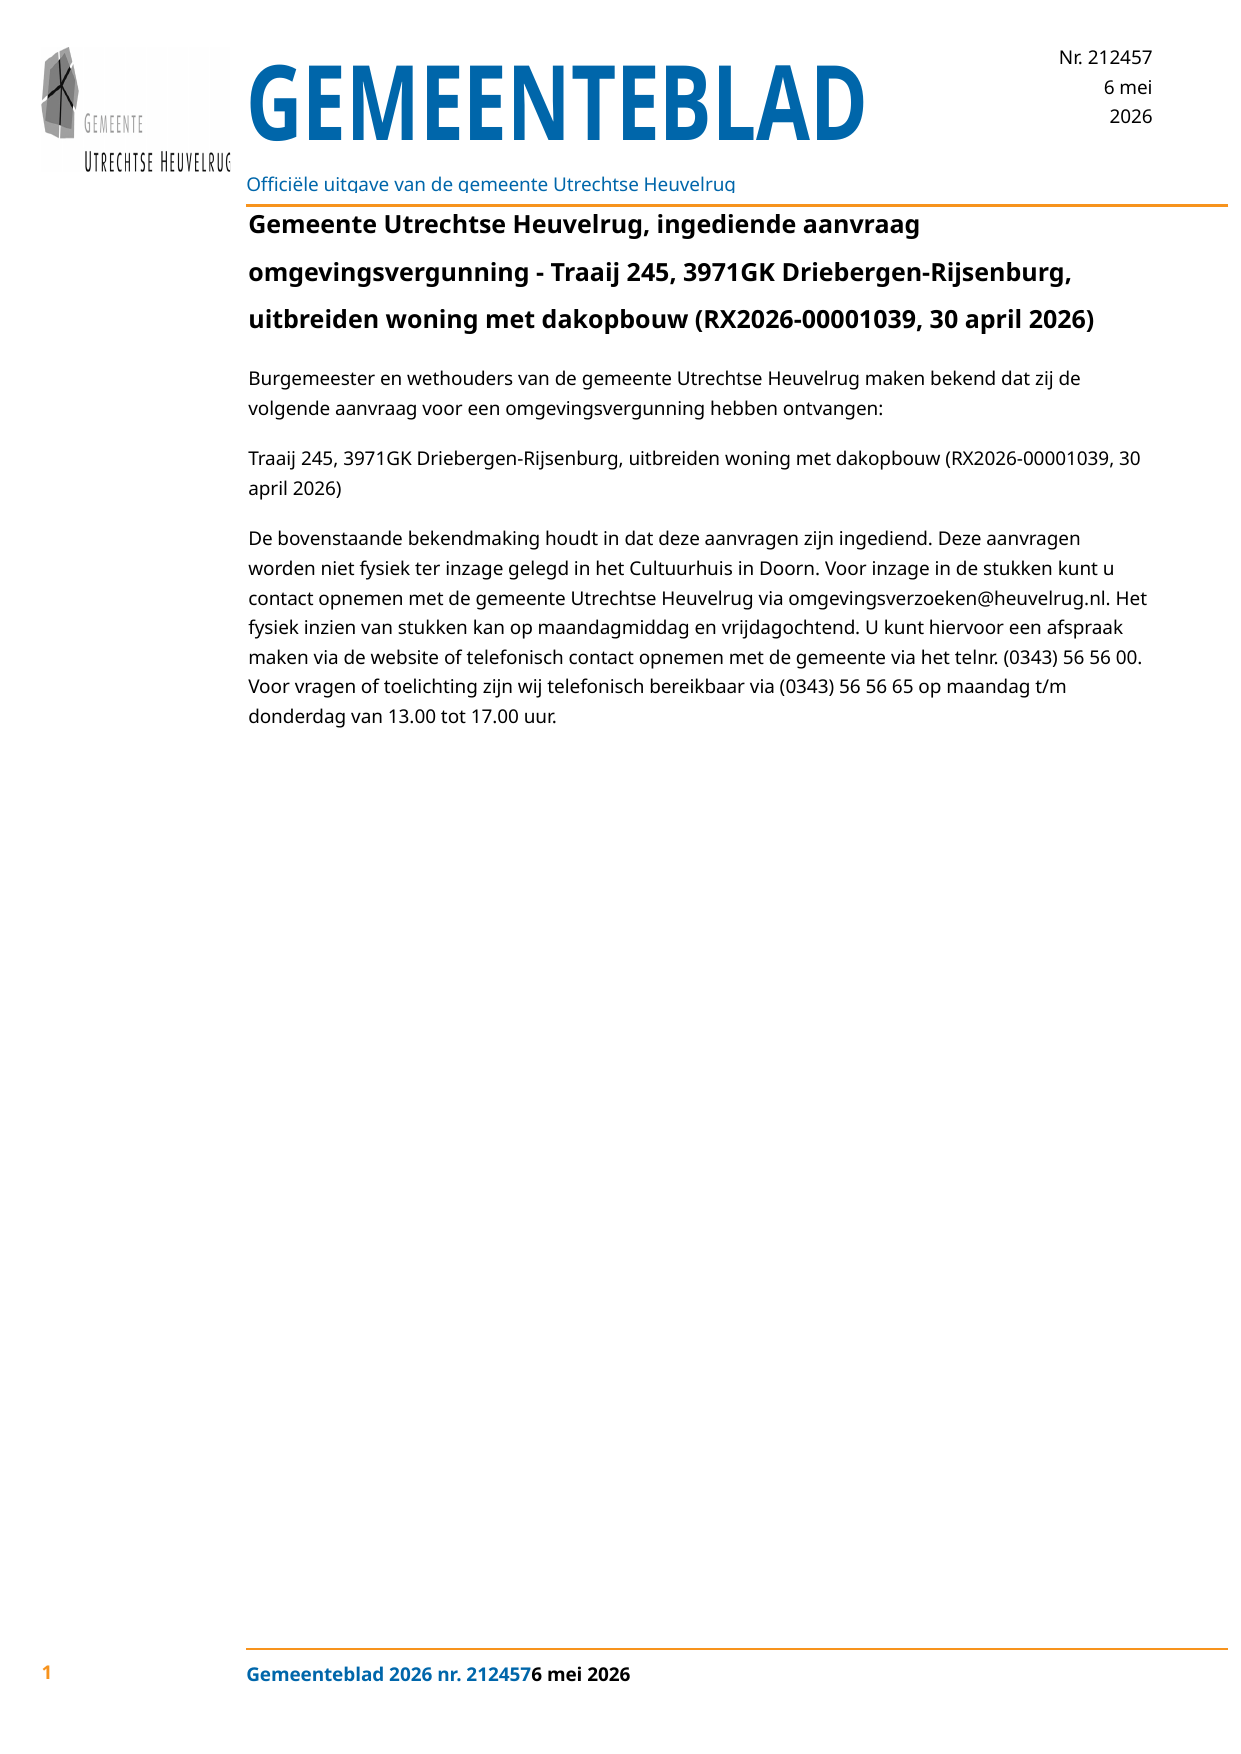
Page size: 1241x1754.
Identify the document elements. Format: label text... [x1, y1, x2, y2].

text Gemeente Utrechtse Heuvelrug, ingediende aanvraag omgevingsvergunning - Traaij 245, 3971GK Driebergen-Rijsenburg, uitbreiden woning met dakopbouw (RX2026-00001039, 30 april 2026) [248, 207, 1152, 336]
text Burgemeester en wethouders van de gemeente Utrechtse Heuvelrug maken bekend dat zij de volgende aanvraag voor een omgevingsvergunning hebben ontvangen: [248, 366, 1152, 421]
text Traaij 245, 3971GK Driebergen-Rijsenburg, uitbreiden woning met dakopbouw (RX2026-00001039, 30 april 2026) [248, 446, 1152, 501]
picture [41, 47, 231, 172]
text De bovenstaande bekendmaking houdt in dat deze aanvragen zijn ingediend. Deze aanvragen worden niet fysiek ter inzage gelegd in het Cultuurhuis in Doorn. Voor inzage in de stukken kunt u contact opnemen met de gemeente Utrechtse Heuvelrug via omgevingsverzoeken@heuvelrug.nl. Het fysiek inzien van stukken kan op maandagmiddag en vrijdagochtend. U kunt hiervoor een afspraak maken via de website of telefonisch contact opnemen met de gemeente via het telnr. (0343) 56 56 00. Voor vragen of toelichting zijn wij telefonisch bereikbaar via (0343) 56 56 65 op maandag t/m donderdag van 13.00 tot 17.00 uur. [248, 526, 1152, 729]
